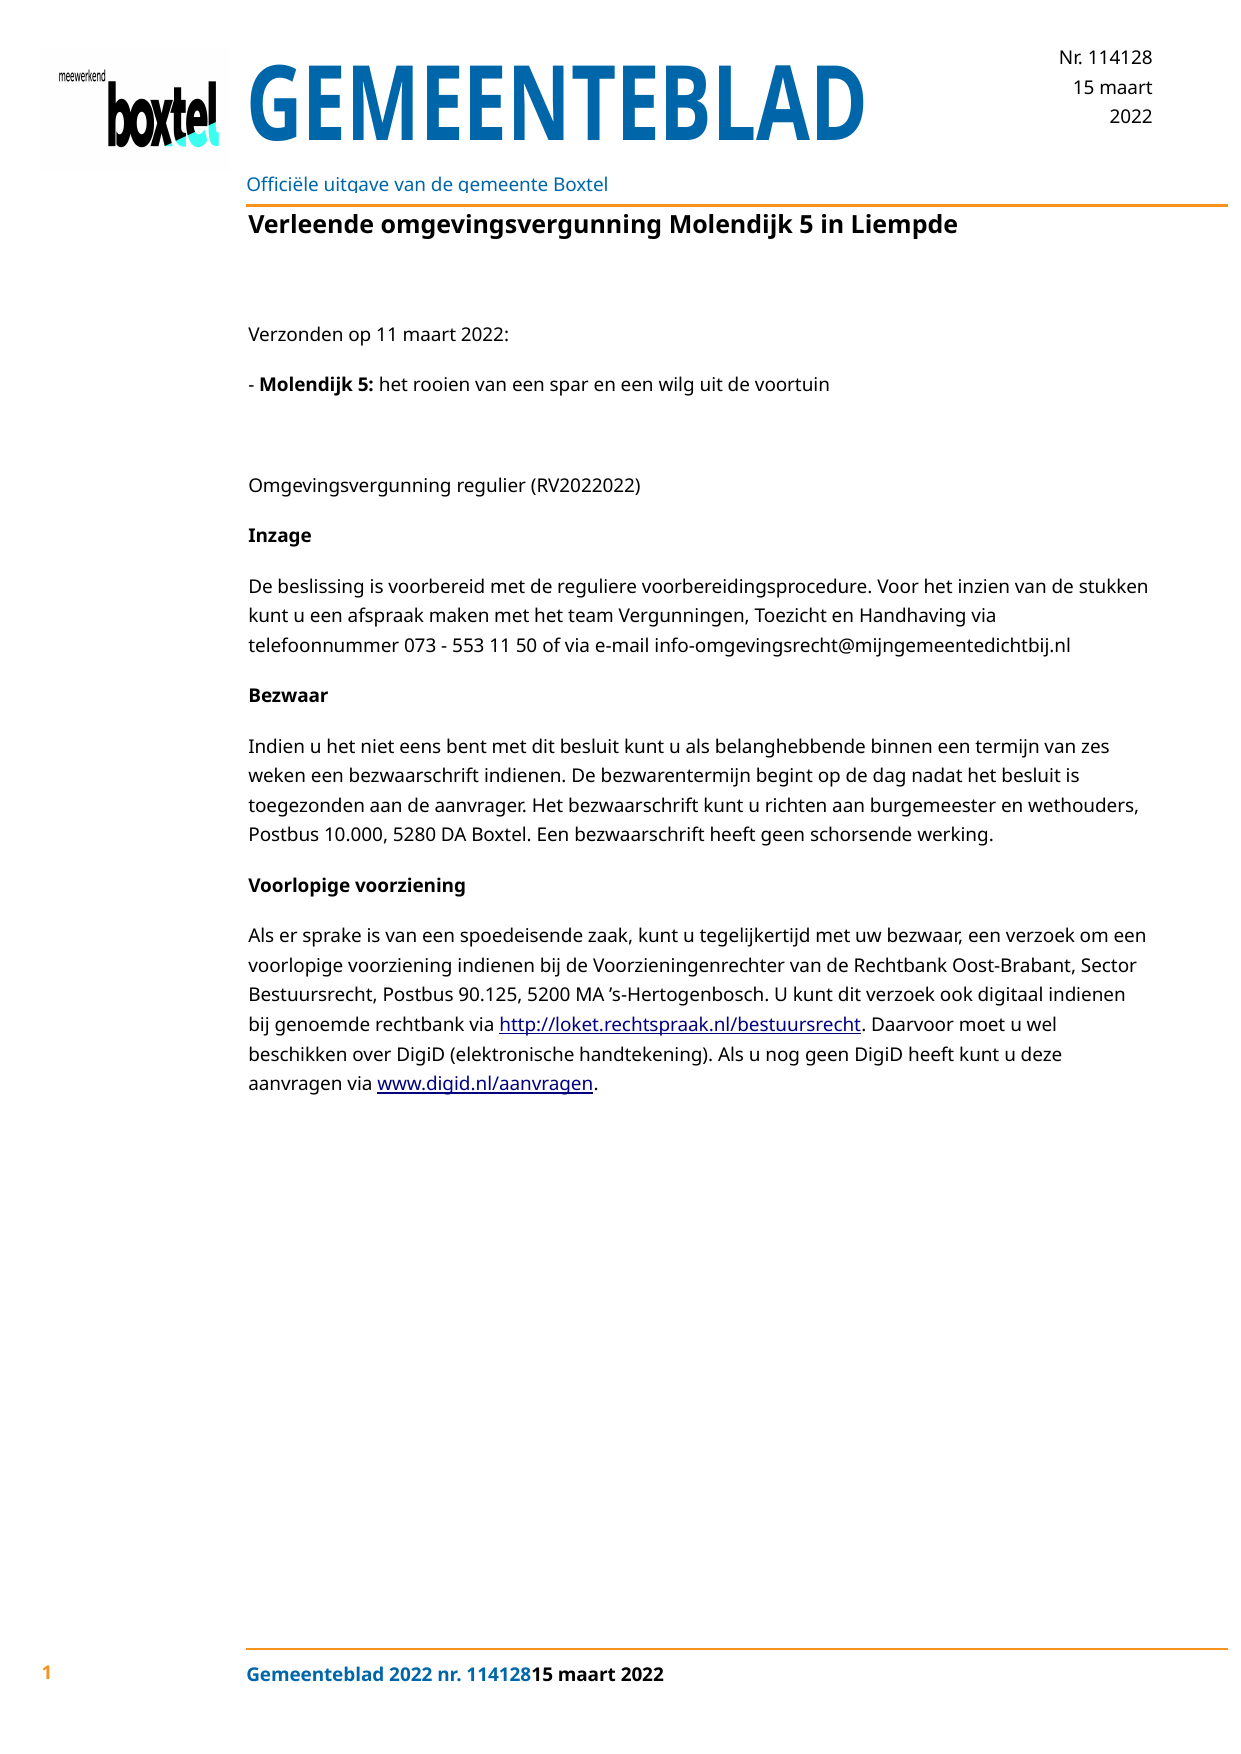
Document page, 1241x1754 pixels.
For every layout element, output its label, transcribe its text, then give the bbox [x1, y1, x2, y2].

picture [41, 47, 231, 172]
text Voorlopige voorziening [248, 872, 1152, 898]
text De beslissing is voorbereid met de reguliere voorbereidingsprocedure. Voor het inzien van de stukken kunt u een afspraak maken met het team Vergunningen, Toezicht en Handhaving via telefoonnummer 073 - 553 11 50 of via e-mail info-omgevingsrecht@mijngemeentedichtbij.nl [248, 573, 1152, 658]
text - Molendijk 5: het rooien van een spar en een wilg uit de voortuin [248, 371, 1152, 397]
text Omgevingsvergunning regulier (RV2022022) [248, 472, 1152, 498]
text Verzonden op 11 maart 2022: [248, 321, 1152, 346]
text Bezwaar [248, 682, 1152, 708]
text Indien u het niet eens bent met dit besluit kunt u als belanghebbende binnen een termijn van zes weken een bezwaarschrift indienen. De bezwarentermijn begint op de dag nadat het besluit is toegezonden aan de aanvrager. Het bezwaarschrift kunt u richten aan burgemeester en wethouders, Postbus 10.000, 5280 DA Boxtel. Een bezwaarschrift heeft geen schorsende werking. [248, 733, 1152, 847]
text Verleende omgevingsvergunning Molendijk 5 in Liempde [248, 207, 1152, 241]
text Inzage [248, 522, 1152, 548]
text Als er sprake is van een spoedeisende zaak, kunt u tegelijkertijd met uw bezwaar, een verzoek om een voorlopige voorziening indienen bij de Voorzieningenrechter van de Rechtbank Oost-Brabant, Sector Bestuursrecht, Postbus 90.125, 5200 MA ’s-Hertogenbosch. U kunt dit verzoek ook digitaal indienen bij genoemde rechtbank via http://loket.rechtspraak.nl/bestuursrecht. Daarvoor moet u wel beschikken over DigiD (elektronische handtekening). Als u nog geen DigiD heeft kunt u deze aanvragen via www.digid.nl/aanvragen. [248, 922, 1152, 1096]
